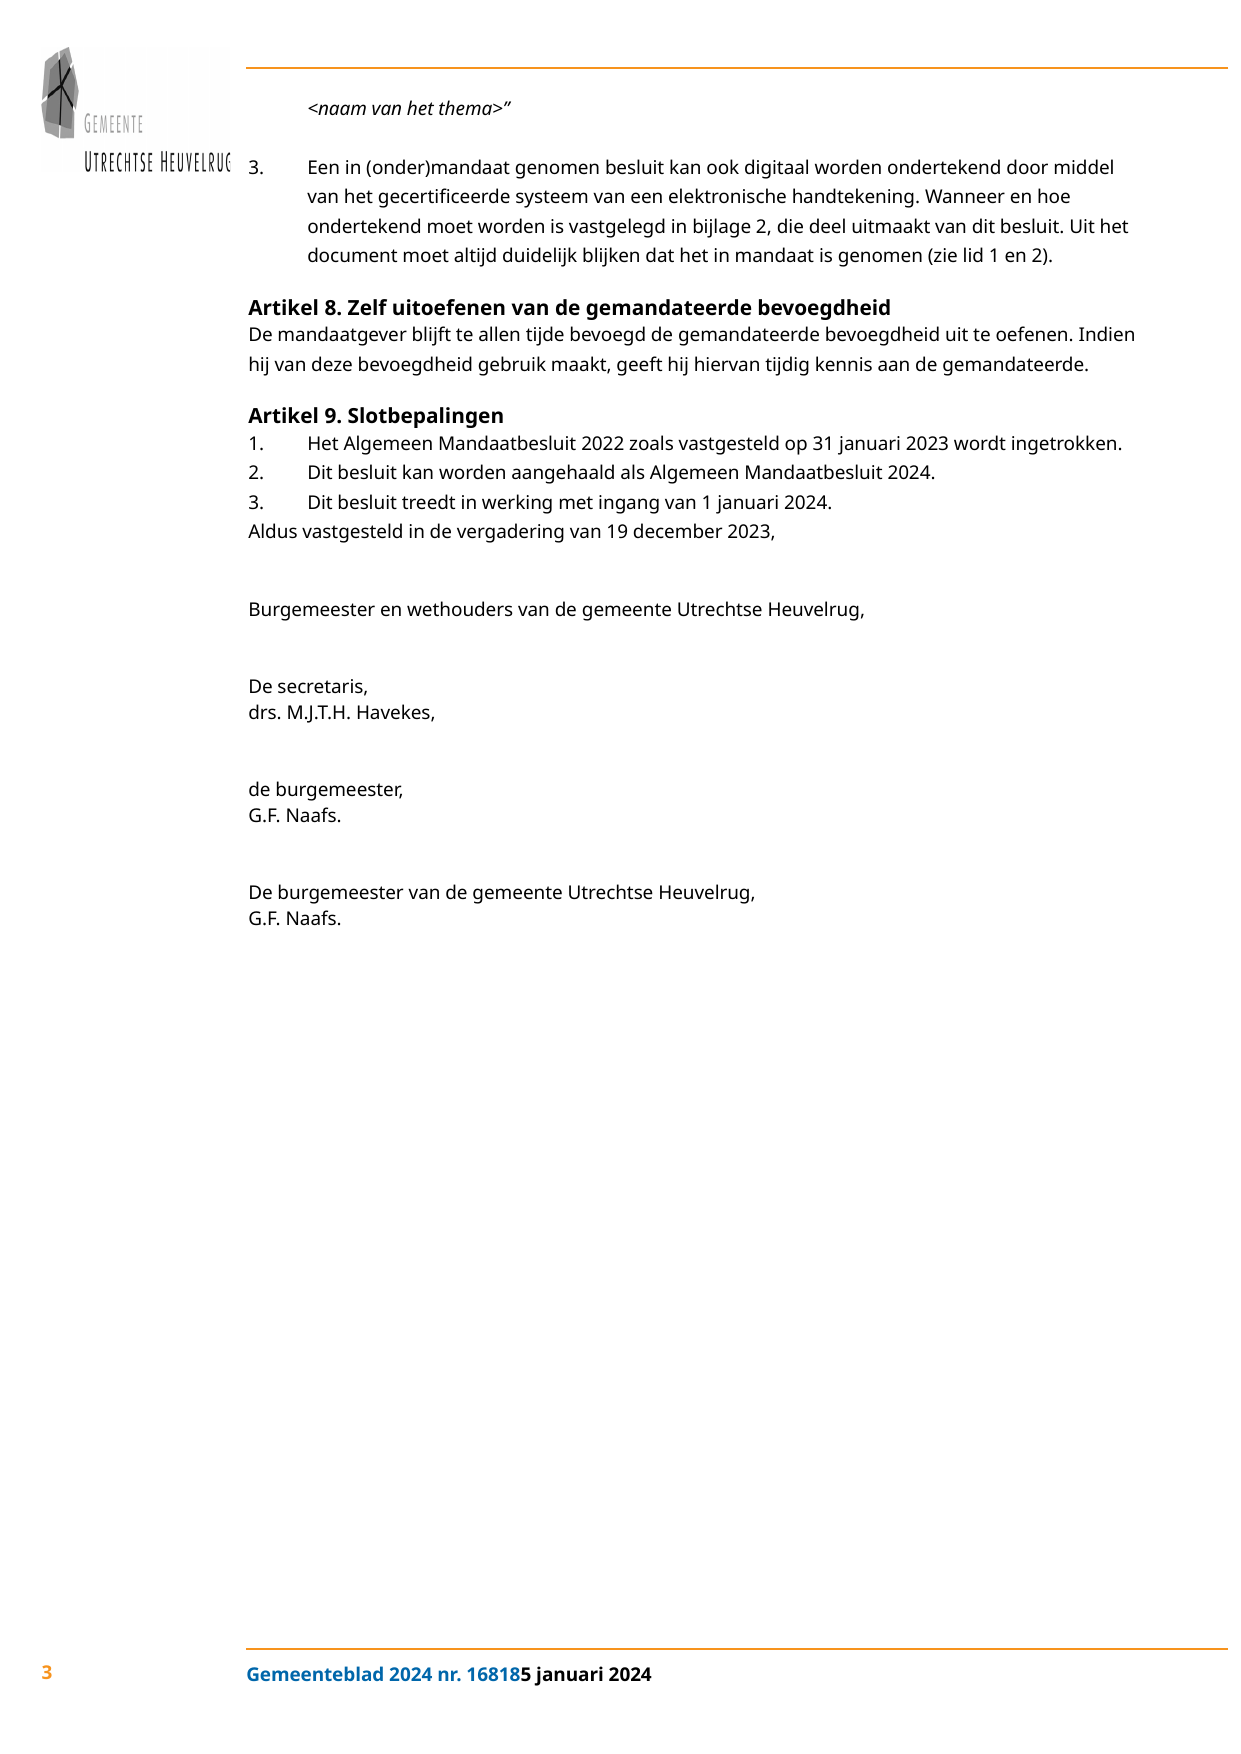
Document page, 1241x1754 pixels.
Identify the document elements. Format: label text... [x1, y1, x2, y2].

text G.F. Naafs. [248, 905, 1152, 930]
text Artikel 8. Zelf uitoefenen van de gemandateerde bevoegdheid [248, 293, 1152, 322]
text drs. M.J.T.H. Havekes, [248, 699, 1152, 724]
text De mandaatgever blijft te allen tijde bevoegd de gemandateerde bevoegdheid uit te oefenen. Indien hij van deze bevoegdheid gebruik maakt, geeft hij hiervan tijdig kennis aan de gemandateerde. [248, 322, 1152, 377]
text de burgemeester, [248, 776, 1152, 802]
list Het Algemeen Mandaatbesluit 2022 zoals vastgesteld op 31 januari 2023 wordt ingetrokken. [248, 430, 1152, 456]
text Artikel 9. Slotbepalingen [248, 402, 1152, 430]
list Dit besluit kan worden aangehaald als Algemeen Mandaatbesluit 2024. [248, 459, 1152, 485]
text Burgemeester en wethouders van de gemeente Utrechtse Heuvelrug, [248, 596, 1152, 622]
picture [41, 47, 231, 172]
text Aldus vastgesteld in de vergadering van 19 december 2023, [248, 519, 1152, 544]
list Een in (onder)mandaat genomen besluit kan ook digitaal worden ondertekend door middel van het gecertificeerde systeem van een elektronische handtekening. Wanneer en hoe ondertekend moet worden is vastgelegd in bijlage 2, die deel uitmaakt van dit besluit. Uit het document moet altijd duidelijk blijken dat het in mandaat is genomen (zie lid 1 en 2). [248, 154, 1152, 268]
text De burgemeester van de gemeente Utrechtse Heuvelrug, [248, 879, 1152, 905]
list Dit besluit treedt in werking met ingang van 1 januari 2024. [248, 489, 1152, 515]
list <naam van het thema>” [248, 95, 1152, 121]
text G.F. Naafs. [248, 802, 1152, 827]
text De secretaris, [248, 673, 1152, 699]
